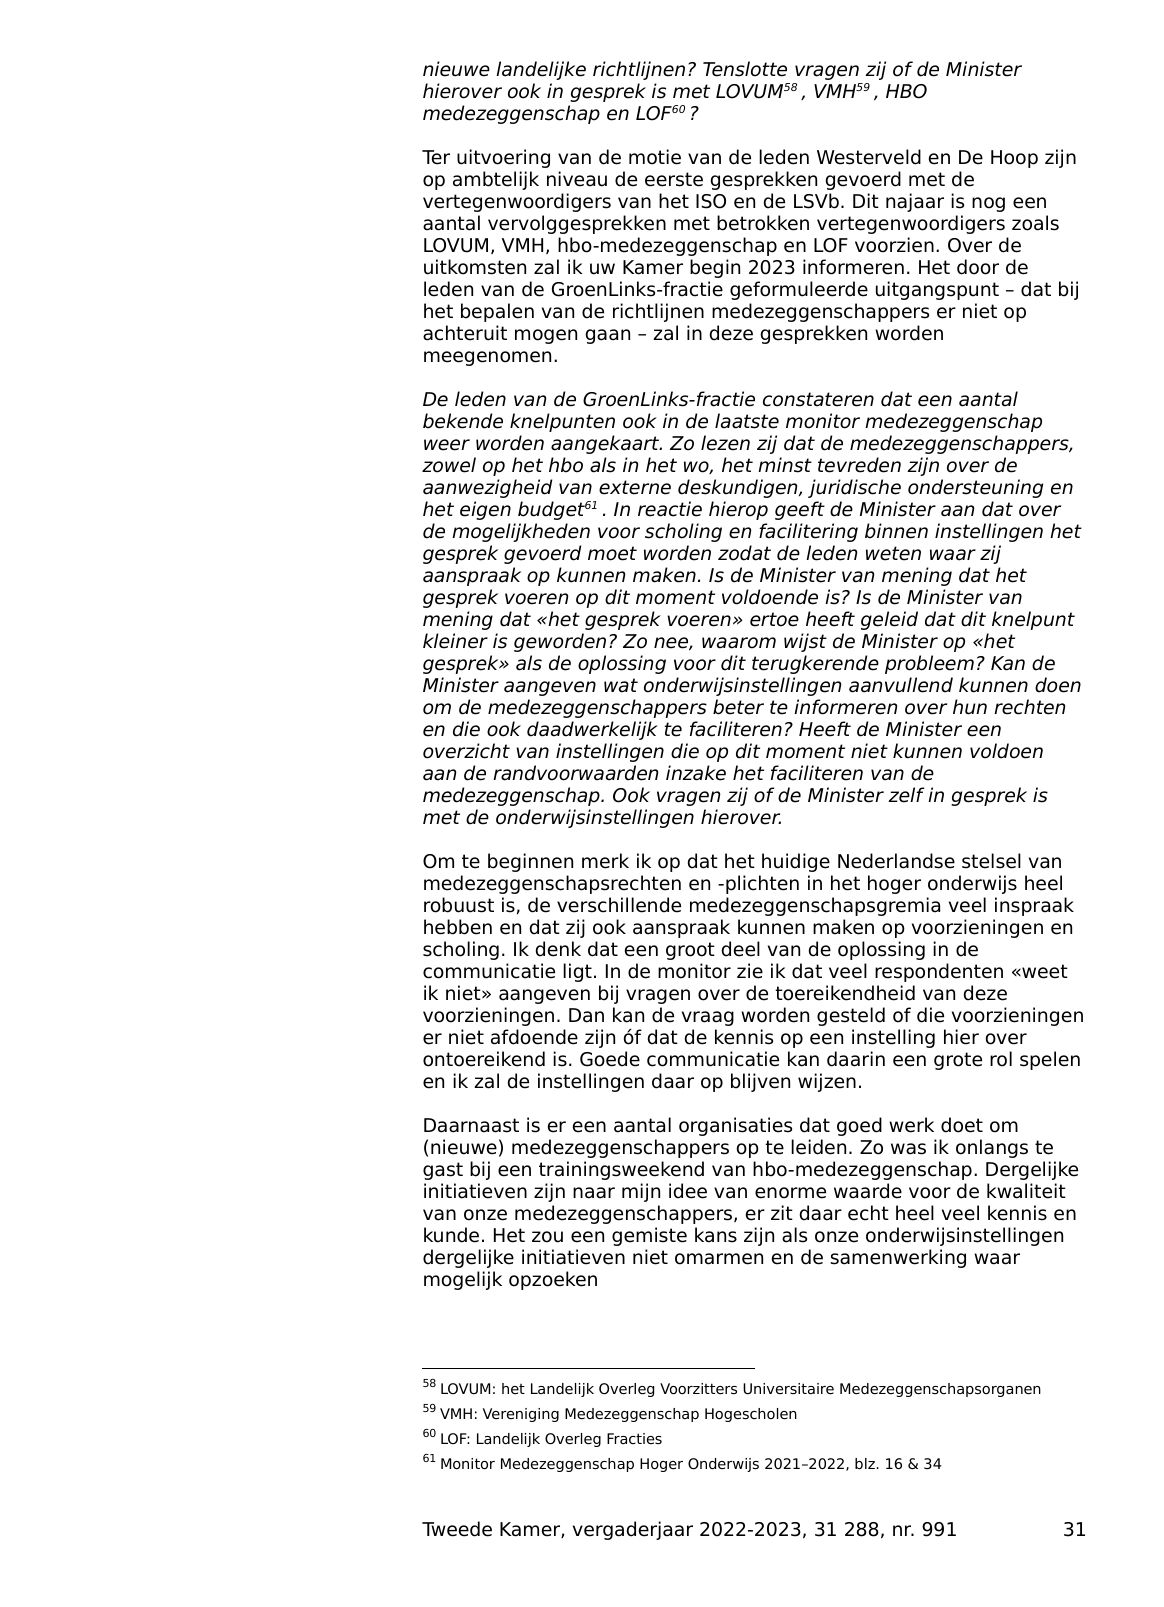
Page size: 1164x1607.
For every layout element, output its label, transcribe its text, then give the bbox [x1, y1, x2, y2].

text LOF: Landelijk Overleg Fracties [422, 1427, 1087, 1449]
text VMH: Vereniging Medezeggenschap Hogescholen [422, 1402, 1087, 1424]
text Monitor Medezeggenschap Hoger Onderwijs 2021–2022, blz. 16 & 34 [422, 1452, 1087, 1474]
text De leden van de GroenLinks-fractie constateren dat een aantal bekende knelpunten ook in de laatste monitor medezeggenschap weer worden aangekaart. Zo lezen zij dat de medezeggenschappers, zowel op het hbo als in het wo, het minst tevreden zijn over de aanwezigheid van externe deskundigen, juridische ondersteuning en het eigen budget. In reactie hierop geeft de Minister aan dat over de mogelijkheden voor scholing en facilitering binnen instellingen het gesprek gevoerd moet worden zodat de leden weten waar zij aanspraak op kunnen maken. Is de Minister van mening dat het gesprek voeren op dit moment voldoende is? Is de Minister van mening dat «het gesprek voeren» ertoe heeft geleid dat dit knelpunt kleiner is geworden? Zo nee, waarom wijst de Minister op «het gesprek» als de oplossing voor dit terugkerende probleem? Kan de Minister aangeven wat onderwijsinstellingen aanvullend kunnen doen om de medezeggenschappers beter te informeren over hun rechten en die ook daadwerkelijk te faciliteren? Heeft de Minister een overzicht van instellingen die op dit moment niet kunnen voldoen aan de randvoorwaarden inzake het faciliteren van de medezeggenschap. Ook vragen zij of de Minister zelf in gesprek is met de onderwijsinstellingen hierover. [422, 389, 1087, 829]
text LOVUM: het Landelijk Overleg Voorzitters Universitaire Medezeggenschapsorganen [422, 1377, 1087, 1399]
text Om te beginnen merk ik op dat het huidige Nederlandse stelsel van medezeggenschapsrechten en -plichten in het hoger onderwijs heel robuust is, de verschillende medezeggenschapsgremia veel inspraak hebben en dat zij ook aanspraak kunnen maken op voorzieningen en scholing. Ik denk dat een groot deel van de oplossing in de communicatie ligt. In de monitor zie ik dat veel respondenten «weet ik niet» aangeven bij vragen over de toereikendheid van deze voorzieningen. Dan kan de vraag worden gesteld of die voorzieningen er niet afdoende zijn óf dat de kennis op een instelling hier over ontoereikend is. Goede communicatie kan daarin een grote rol spelen en ik zal de instellingen daar op blijven wijzen. [422, 851, 1087, 1093]
text nieuwe landelijke richtlijnen? Tenslotte vragen zij of de Minister hierover ook in gesprek is met LOVUM, VMH, HBO medezeggenschap en LOF? [422, 59, 1087, 125]
text Ter uitvoering van de motie van de leden Westerveld en De Hoop zijn op ambtelijk niveau de eerste gesprekken gevoerd met de vertegenwoordigers van het ISO en de LSVb. Dit najaar is nog een aantal vervolggesprekken met betrokken vertegenwoordigers zoals LOVUM, VMH, hbo-medezeggenschap en LOF voorzien. Over de uitkomsten zal ik uw Kamer begin 2023 informeren. Het door de leden van de GroenLinks-fractie geformuleerde uitgangspunt – dat bij het bepalen van de richtlijnen medezeggenschappers er niet op achteruit mogen gaan – zal in deze gesprekken worden meegenomen. [422, 147, 1087, 367]
text Daarnaast is er een aantal organisaties dat goed werk doet om (nieuwe) medezeggenschappers op te leiden. Zo was ik onlangs te gast bij een trainingsweekend van hbo-medezeggenschap. Dergelijke initiatieven zijn naar mijn idee van enorme waarde voor de kwaliteit van onze medezeggenschappers, er zit daar echt heel veel kennis en kunde. Het zou een gemiste kans zijn als onze onderwijsinstellingen dergelijke initiatieven niet omarmen en de samenwerking waar mogelijk opzoeken [422, 1115, 1087, 1291]
